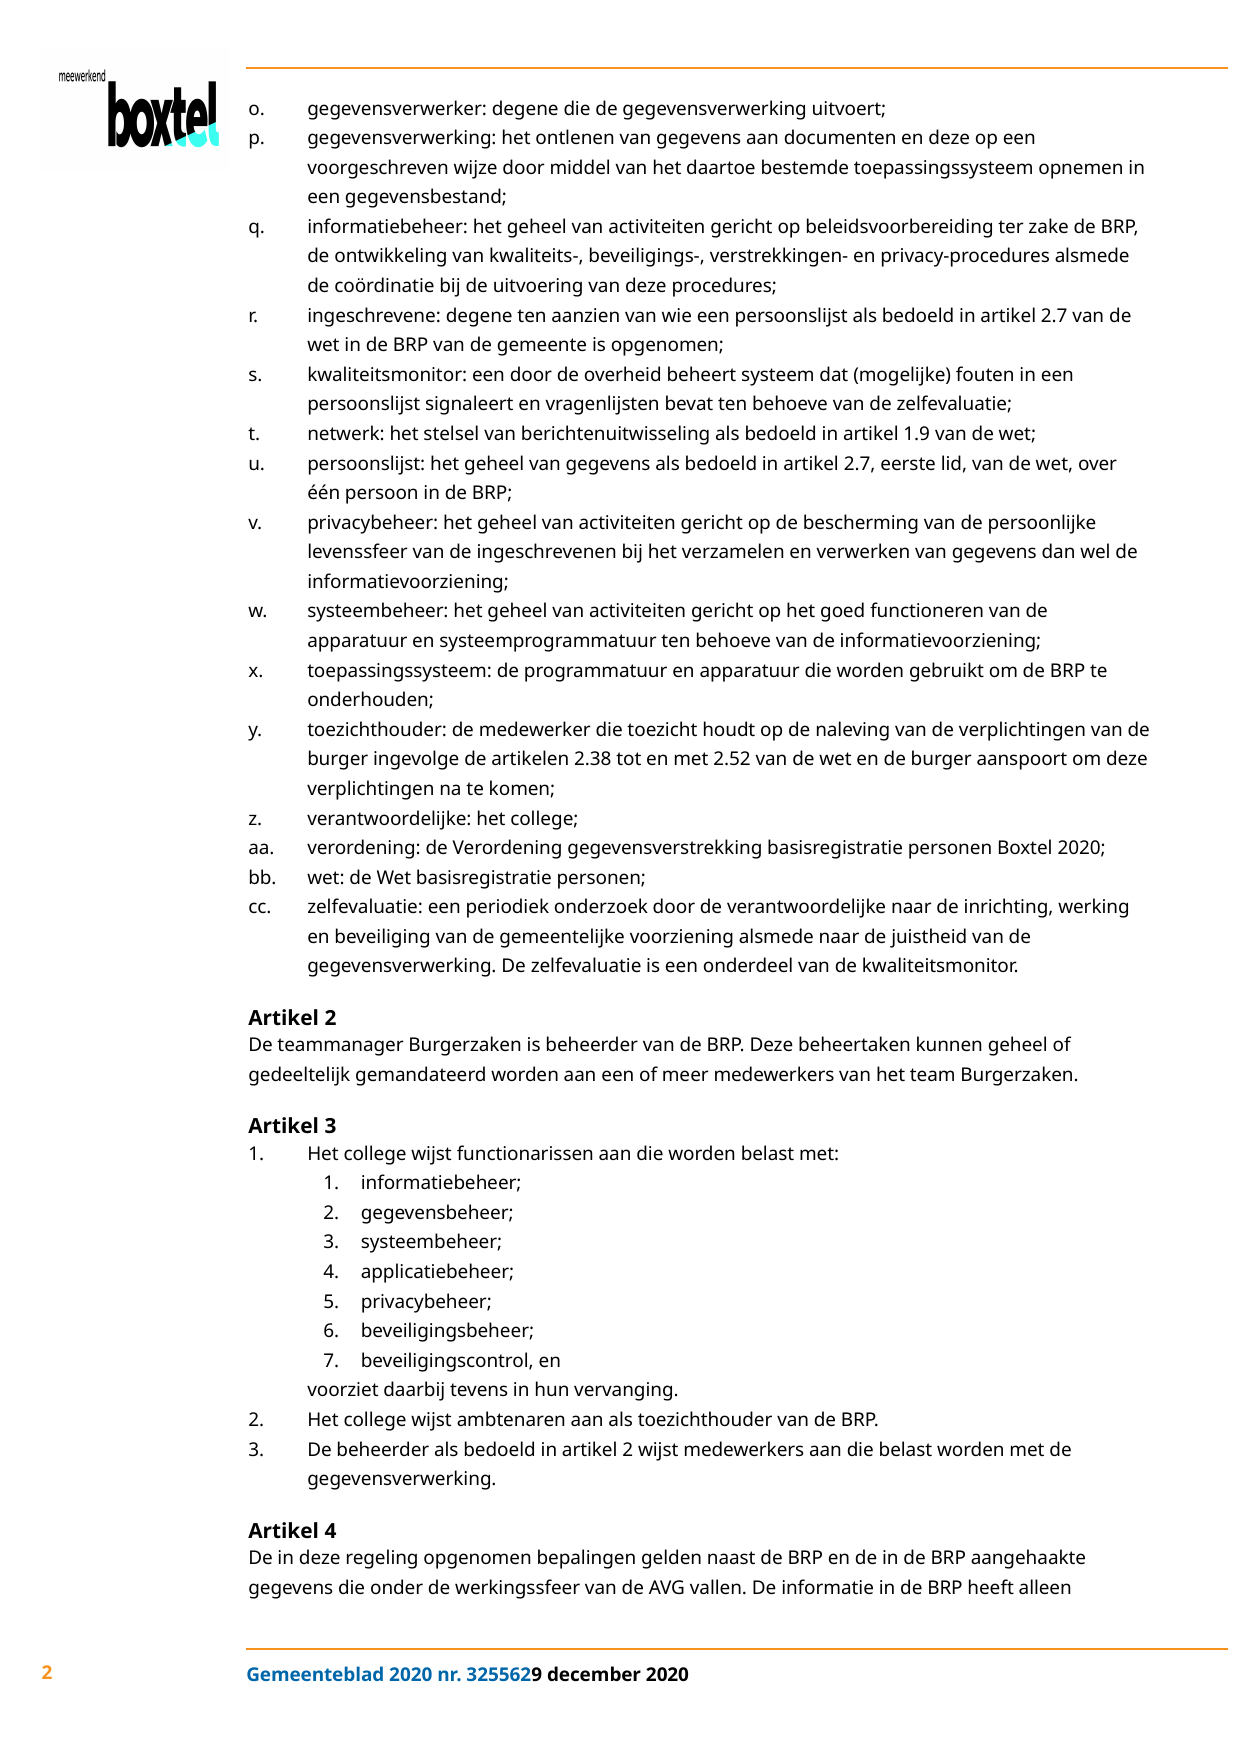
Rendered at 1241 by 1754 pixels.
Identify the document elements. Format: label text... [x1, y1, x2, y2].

list verordening: de Verordening gegevensverstrekking basisregistratie personen Boxtel 2020; [248, 834, 1152, 860]
list privacybeheer; [323, 1288, 1152, 1314]
text De in deze regeling opgenomen bepalingen gelden naast de BRP en de in de BRP aangehaakte gegevens die onder de werkingssfeer van de AVG vallen. De informatie in de BRP heeft alleen [248, 1544, 1152, 1599]
list verantwoordelijke: het college; [248, 805, 1152, 831]
list beveiligingsbeheer; [323, 1317, 1152, 1343]
list informatiebeheer: het geheel van activiteiten gericht op beleidsvoorbereiding ter zake de BRP, de ontwikkeling van kwaliteits-, beveiligings-, verstrekkingen- en privacy-procedures alsmede de coördinatie bij de uitvoering van deze procedures; [248, 213, 1152, 298]
list De beheerder als bedoeld in artikel 2 wijst medewerkers aan die belast worden met de gegevensverwerking. [248, 1436, 1152, 1491]
text De teammanager Burgerzaken is beheerder van de BRP. Deze beheertaken kunnen geheel of gedeeltelijk gemandateerd worden aan een of meer medewerkers van het team Burgerzaken. [248, 1032, 1152, 1087]
picture [41, 47, 231, 172]
list ingeschrevene: degene ten aanzien van wie een persoonslijst als bedoeld in artikel 2.7 van de wet in de BRP van de gemeente is opgenomen; [248, 302, 1152, 357]
text Artikel 3 [248, 1112, 1152, 1140]
list applicatiebeheer; [323, 1258, 1152, 1284]
list gegevensverwerking: het ontlenen van gegevens aan documenten en deze op een voorgeschreven wijze door middel van het daartoe bestemde toepassingssysteem opnemen in een gegevensbestand; [248, 124, 1152, 209]
list systeembeheer: het geheel van activiteiten gericht op het goed functioneren van de apparatuur en systeemprogrammatuur ten behoeve van de informatievoorziening; [248, 598, 1152, 653]
text Artikel 4 [248, 1516, 1152, 1544]
list Het college wijst ambtenaren aan als toezichthouder van de BRP. [248, 1406, 1152, 1432]
list Het college wijst functionarissen aan die worden belast met: [248, 1140, 1152, 1166]
list zelfevaluatie: een periodiek onderzoek door de verantwoordelijke naar de inrichting, werking en beveiliging van de gemeentelijke voorziening alsmede naar de juistheid van de gegevensverwerking. De zelfevaluatie is een onderdeel van de kwaliteitsmonitor. [248, 893, 1152, 978]
list gegevensverwerker: degene die de gegevensverwerking uitvoert; [248, 95, 1152, 121]
list gegevensbeheer; [323, 1199, 1152, 1225]
list toepassingssysteem: de programmatuur en apparatuur die worden gebruikt om de BRP te onderhouden; [248, 657, 1152, 712]
list beveiligingscontrol, en [323, 1347, 1152, 1373]
list netwerk: het stelsel van berichtenuitwisseling als bedoeld in artikel 1.9 van de wet; [248, 420, 1152, 446]
list kwaliteitsmonitor: een door de overheid beheert systeem dat (mogelijke) fouten in een persoonslijst signaleert en vragenlijsten bevat ten behoeve van de zelfevaluatie; [248, 361, 1152, 416]
list informatiebeheer; [323, 1169, 1152, 1195]
list systeembeheer; [323, 1229, 1152, 1254]
list persoonslijst: het geheel van gegevens als bedoeld in artikel 2.7, eerste lid, van de wet, over één persoon in de BRP; [248, 450, 1152, 505]
list privacybeheer: het geheel van activiteiten gericht op de bescherming van de persoonlijke levenssfeer van de ingeschrevenen bij het verzamelen en verwerken van gegevens dan wel de informatievoorziening; [248, 509, 1152, 594]
list voorziet daarbij tevens in hun vervanging. [248, 1377, 1152, 1402]
text Artikel 2 [248, 1003, 1152, 1032]
list toezichthouder: de medewerker die toezicht houdt op de naleving van de verplichtingen van de burger ingevolge de artikelen 2.38 tot en met 2.52 van de wet en de burger aanspoort om deze verplichtingen na te komen; [248, 716, 1152, 801]
list wet: de Wet basisregistratie personen; [248, 864, 1152, 890]
